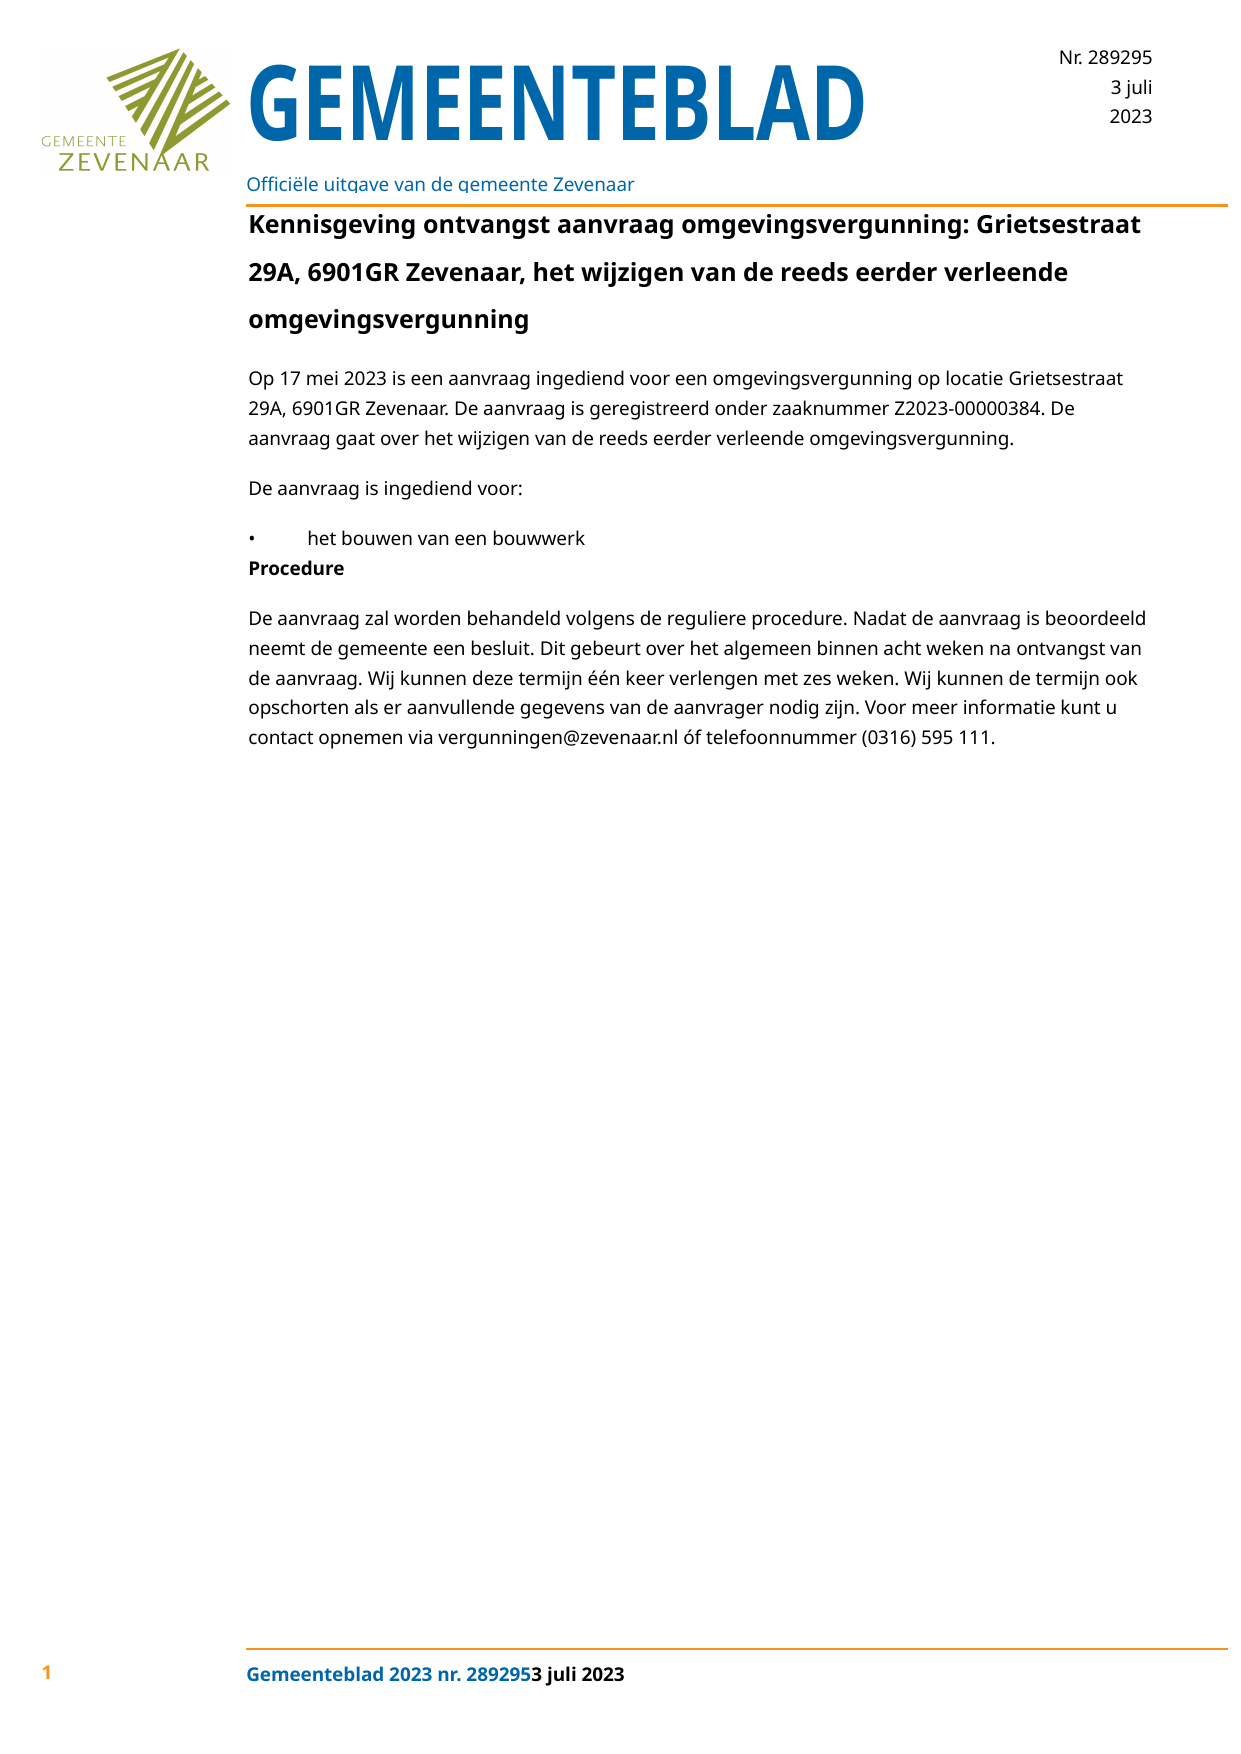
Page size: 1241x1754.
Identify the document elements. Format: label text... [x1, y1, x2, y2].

text Kennisgeving ontvangst aanvraag omgevingsvergunning: Grietsestraat 29A, 6901GR Zevenaar, het wijzigen van de reeds eerder verleende omgevingsvergunning [248, 207, 1152, 336]
text Procedure [248, 555, 1152, 581]
text De aanvraag is ingediend voor: [248, 475, 1152, 501]
list het bouwen van een bouwwerk [248, 526, 1152, 551]
text De aanvraag zal worden behandeld volgens de reguliere procedure. Nadat de aanvraag is beoordeeld neemt de gemeente een besluit. Dit gebeurt over het algemeen binnen acht weken na ontvangst van de aanvraag. Wij kunnen deze termijn één keer verlengen met zes weken. Wij kunnen de termijn ook opschorten als er aanvullende gegevens van de aanvrager nodig zijn. Voor meer informatie kunt u contact opnemen via vergunningen@zevenaar.nl óf telefoonnummer (0316) 595 111. [248, 606, 1152, 749]
text Op 17 mei 2023 is een aanvraag ingediend voor een omgevingsvergunning op locatie Grietsestraat 29A, 6901GR Zevenaar. De aanvraag is geregistreerd onder zaaknummer Z2023-00000384. De aanvraag gaat over het wijzigen van de reeds eerder verleende omgevingsvergunning. [248, 366, 1152, 450]
picture [41, 47, 231, 172]
